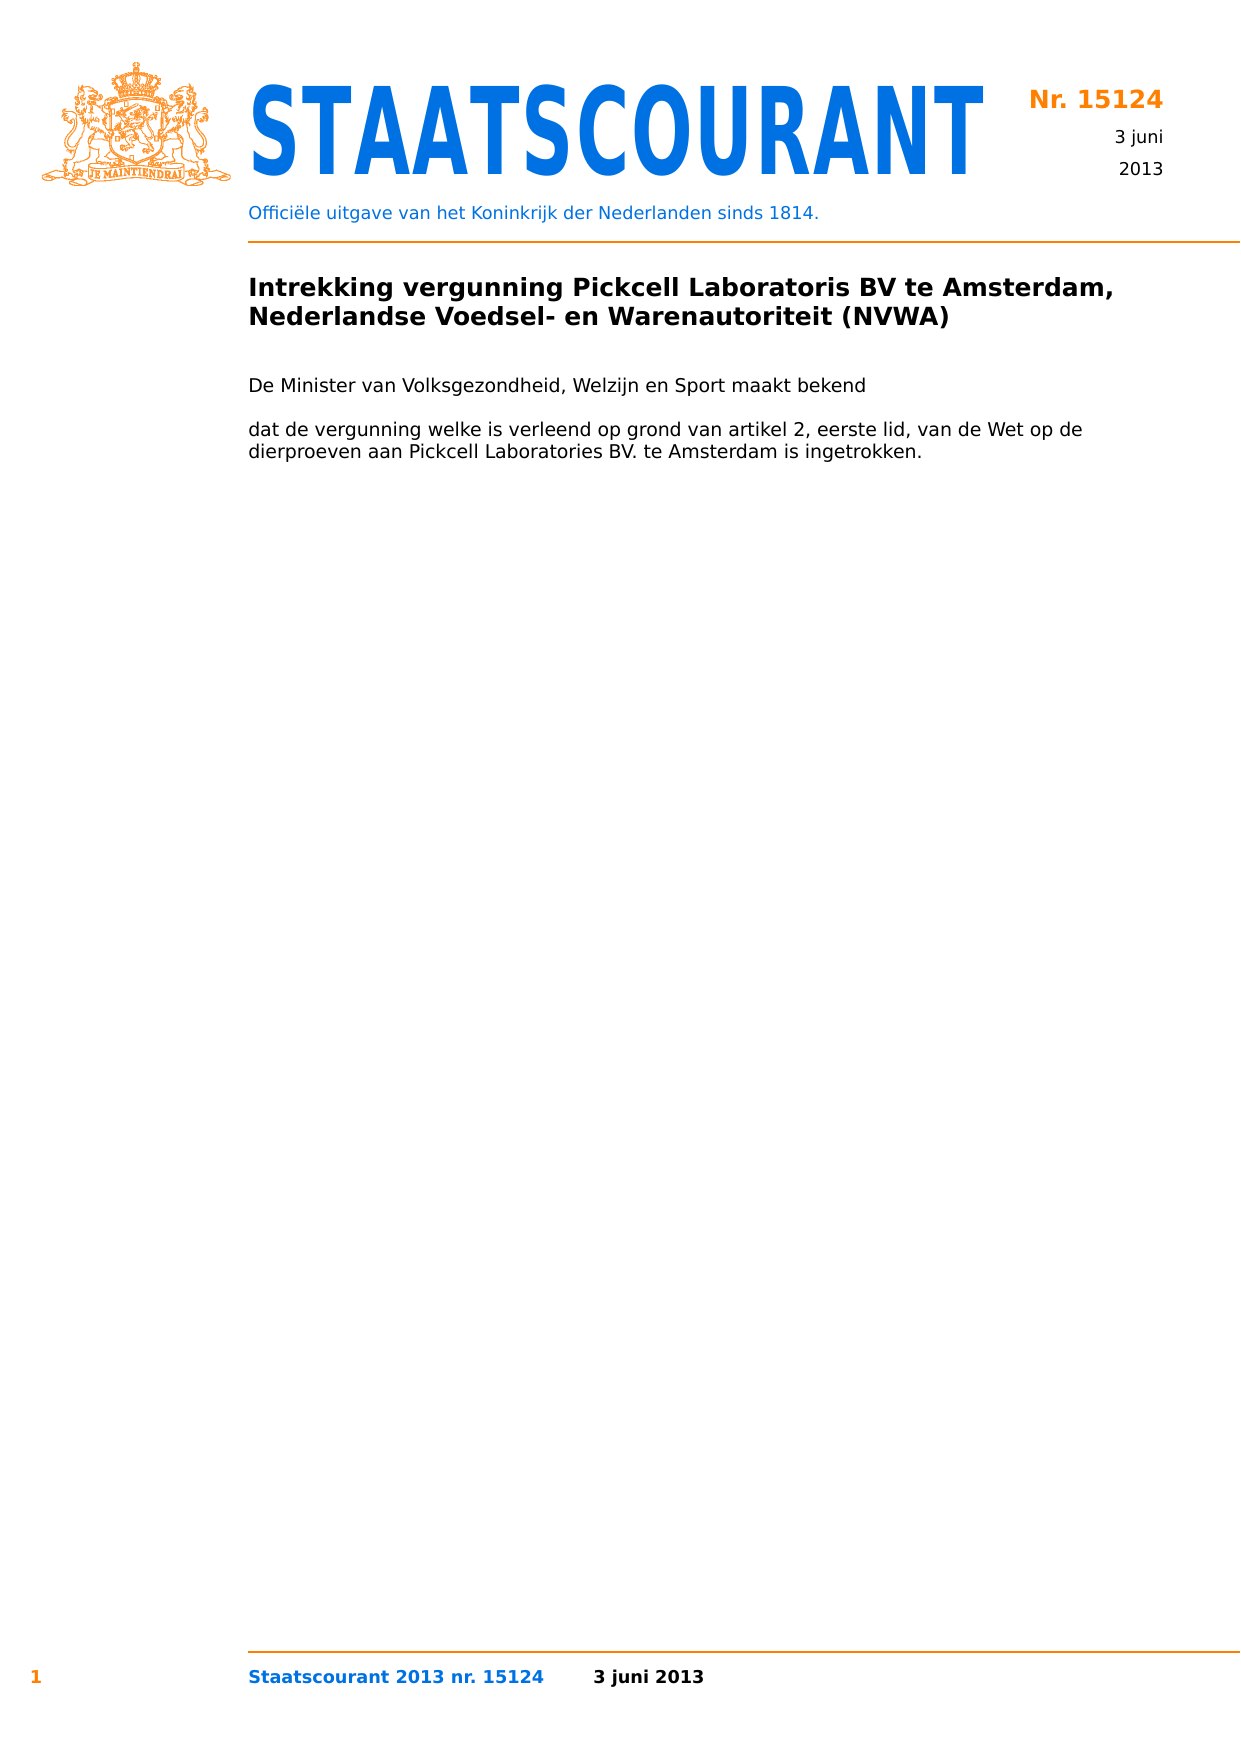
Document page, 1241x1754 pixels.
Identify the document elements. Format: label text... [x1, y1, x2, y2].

text dat de vergunning welke is verleend op grond van artikel 2, eerste lid, van de Wet op de dierproeven aan Pickcell Laboratories BV. te Amsterdam is ingetrokken. [248, 419, 1163, 463]
subtitle Intrekking vergunning Pickcell Laboratoris BV te Amsterdam, Nederlandse Voedsel- en Warenautoriteit (NVWA) [248, 273, 1163, 331]
table_cell 2013 [998, 153, 1240, 203]
text De Minister van Volksgezondheid, Welzijn en Sport maakt bekend [248, 375, 1163, 397]
table_cell 3 juni [998, 121, 1240, 153]
table_header Nr. 15124 [998, 62, 1240, 121]
table_cell Officiële uitgave van het Koninkrijk der Nederlanden sinds 1814. [248, 203, 1240, 241]
table_header STAATSCOURANT [248, 62, 998, 203]
picture [41, 62, 231, 186]
table_header [25, 62, 248, 241]
